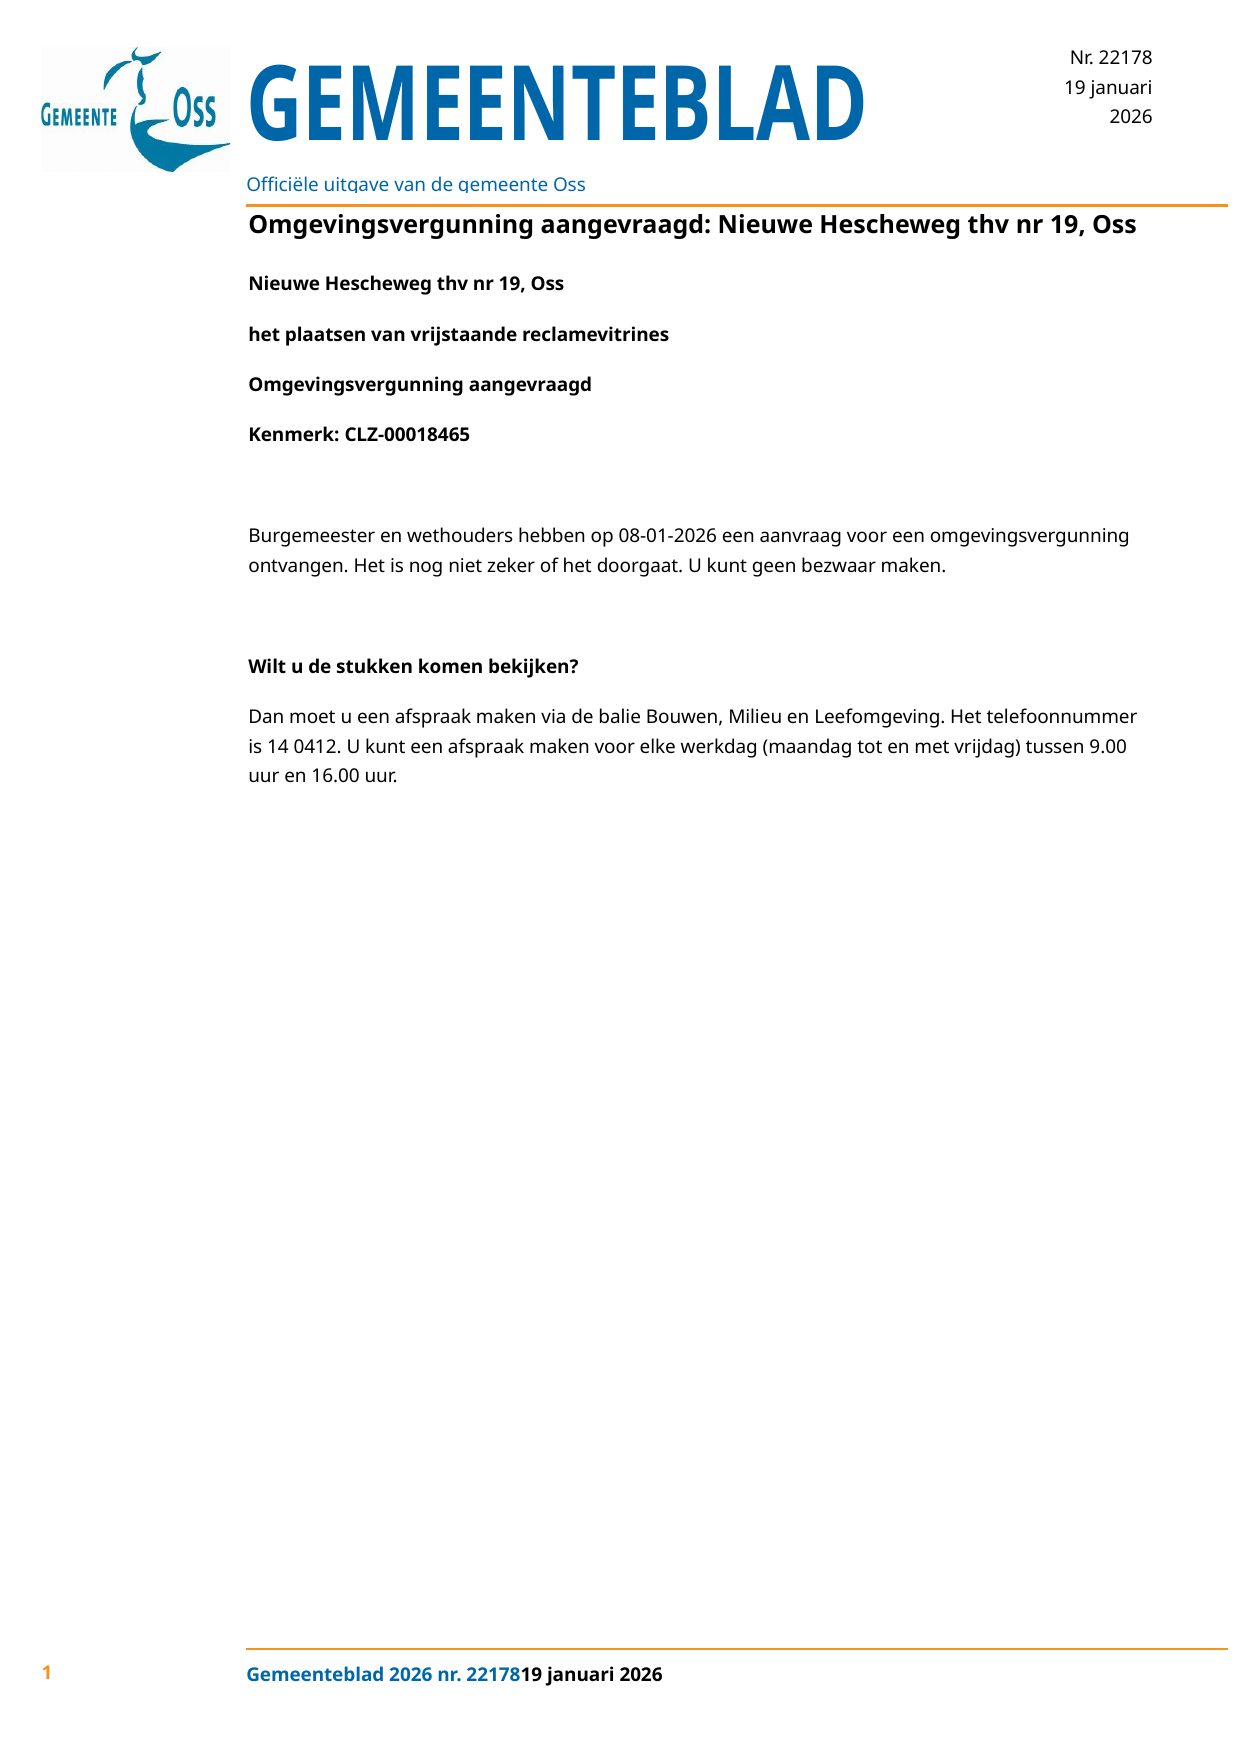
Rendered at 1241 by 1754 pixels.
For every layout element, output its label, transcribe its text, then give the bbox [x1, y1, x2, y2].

text Dan moet u een afspraak maken via de balie Bouwen, Milieu en Leefomgeving. Het telefoonnummer is 14 0412. U kunt een afspraak maken voor elke werkdag (maandag tot en met vrijdag) tussen 9.00 uur en 16.00 uur. [248, 703, 1152, 788]
text het plaatsen van vrijstaande reclamevitrines [248, 321, 1152, 346]
text Omgevingsvergunning aangevraagd: Nieuwe Hescheweg thv nr 19, Oss [248, 207, 1152, 241]
text Kenmerk: CLZ-00018465 [248, 422, 1152, 447]
text Wilt u de stukken komen bekijken? [248, 653, 1152, 678]
text Omgevingsvergunning aangevraagd [248, 371, 1152, 397]
text Burgemeester en wethouders hebben op 08-01-2026 een aanvraag voor een omgevingsvergunning ontvangen. Het is nog niet zeker of het doorgaat. U kunt geen bezwaar maken. [248, 522, 1152, 578]
text Nieuwe Hescheweg thv nr 19, Oss [248, 270, 1152, 296]
picture [41, 47, 231, 172]
